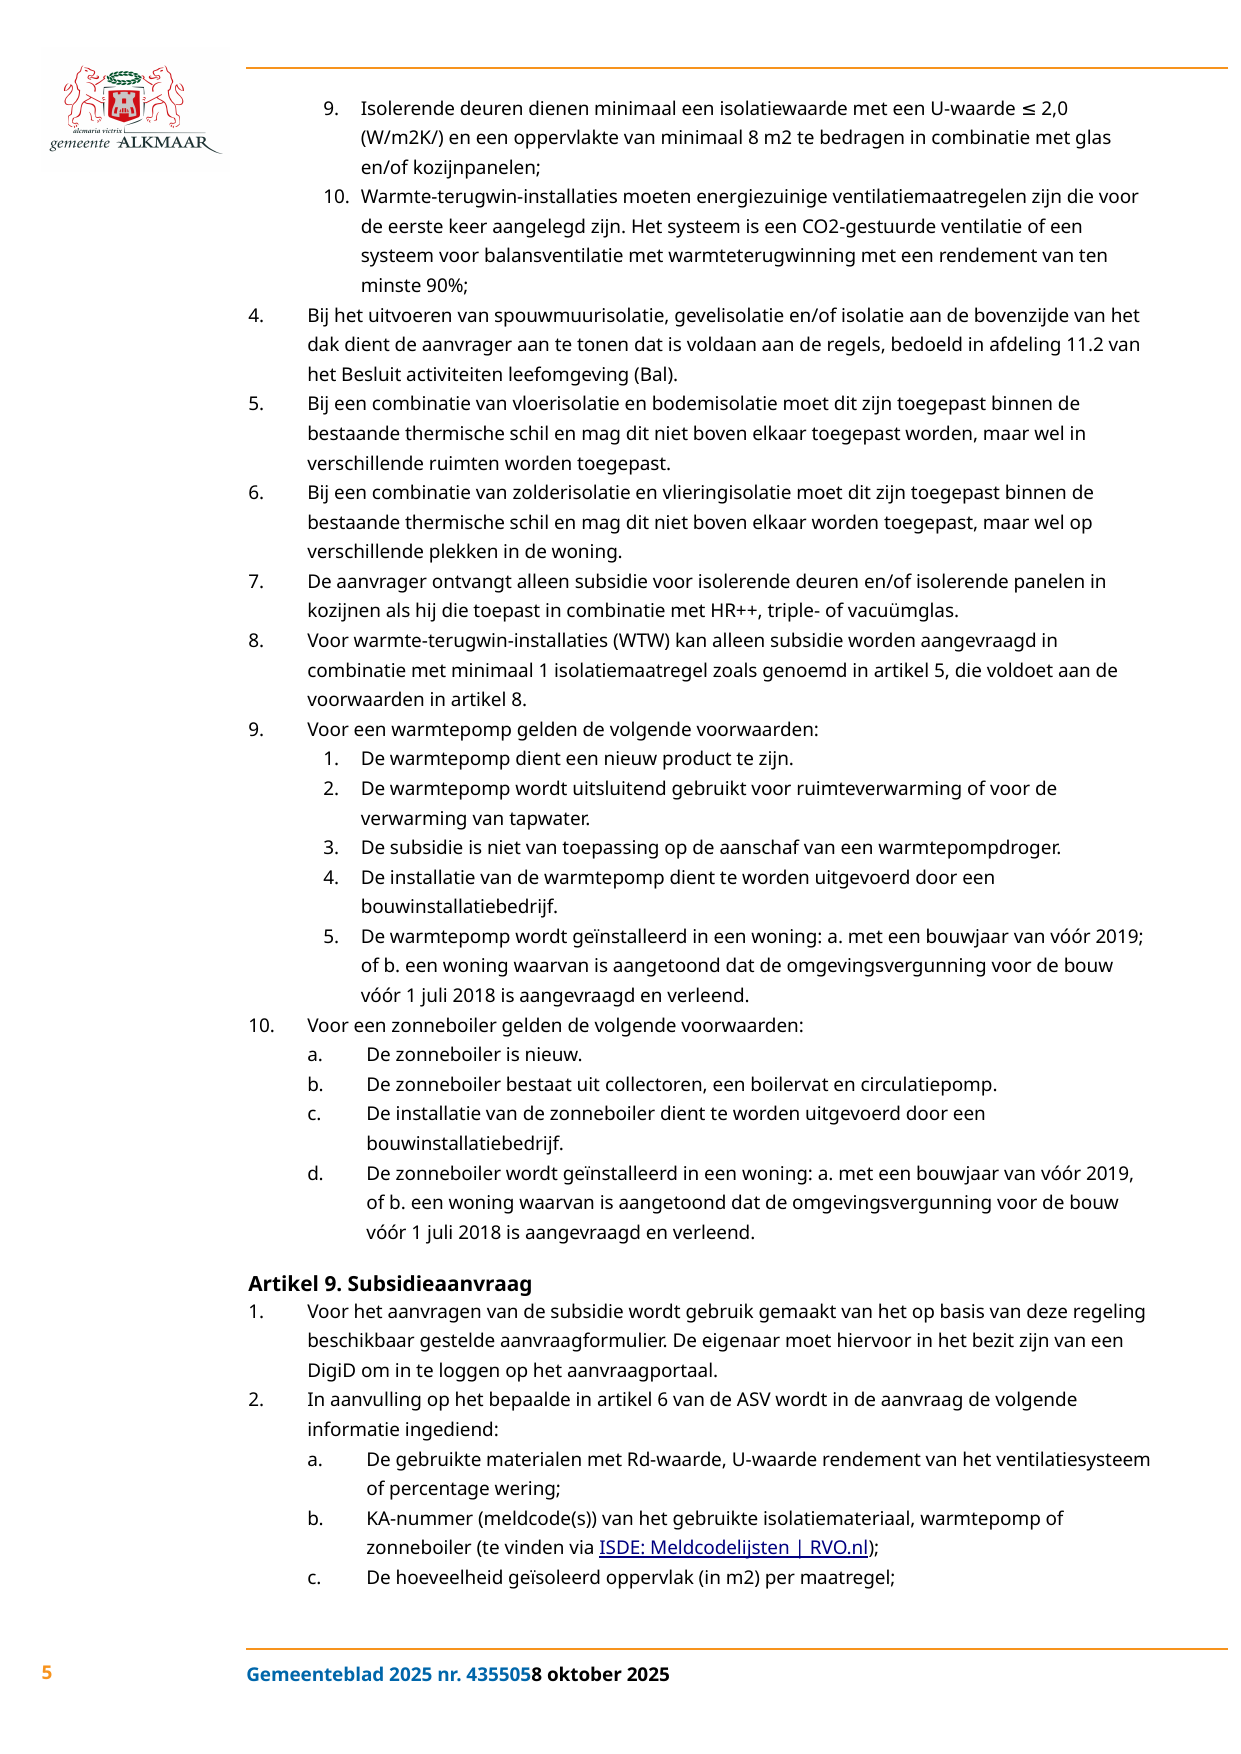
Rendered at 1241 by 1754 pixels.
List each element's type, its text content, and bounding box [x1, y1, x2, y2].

list De hoeveelheid geïsoleerd oppervlak (in m2) per maatregel; [307, 1564, 1152, 1590]
list De warmtepomp dient een nieuw product te zijn. [323, 746, 1152, 771]
list Bij een combinatie van zolderisolatie en vlieringisolatie moet dit zijn toegepast binnen de bestaande thermische schil en mag dit niet boven elkaar worden toegepast, maar wel op verschillende plekken in de woning. [248, 479, 1152, 564]
list Bij een combinatie van vloerisolatie en bodemisolatie moet dit zijn toegepast binnen de bestaande thermische schil en mag dit niet boven elkaar toegepast worden, maar wel in verschillende ruimten worden toegepast. [248, 391, 1152, 476]
list De warmtepomp wordt uitsluitend gebruikt voor ruimteverwarming of voor de verwarming van tapwater. [323, 775, 1152, 831]
list De installatie van de zonneboiler dient te worden uitgevoerd door een bouwinstallatiebedrijf. [307, 1101, 1152, 1156]
list Bij het uitvoeren van spouwmuurisolatie, gevelisolatie en/of isolatie aan de bovenzijde van het dak dient de aanvrager aan te tonen dat is voldaan aan de regels, bedoeld in afdeling 11.2 van het Besluit activiteiten leefomgeving (Bal). [248, 302, 1152, 387]
list Voor een warmtepomp gelden de volgende voorwaarden: [248, 716, 1152, 742]
list Voor het aanvragen van de subsidie wordt gebruik gemaakt van het op basis van deze regeling beschikbaar gestelde aanvraagformulier. De eigenaar moet hiervoor in het bezit zijn van een DigiD om in te loggen op het aanvraagportaal. [248, 1298, 1152, 1383]
list De zonneboiler bestaat uit collectoren, een boilervat en circulatiepomp. [307, 1071, 1152, 1097]
list KA-nummer (meldcode(s)) van het gebruikte isolatiemateriaal, warmtepomp of zonneboiler (te vinden via ISDE: Meldcodelijsten | RVO.nl); [307, 1505, 1152, 1560]
list De gebruikte materialen met Rd-waarde, U-waarde rendement van het ventilatiesysteem of percentage wering; [307, 1446, 1152, 1501]
list De subsidie is niet van toepassing op de aanschaf van een warmtepompdroger. [323, 834, 1152, 860]
list De installatie van de warmtepomp dient te worden uitgevoerd door een bouwinstallatiebedrijf. [323, 864, 1152, 919]
text Artikel 9. Subsidieaanvraag [248, 1269, 1152, 1298]
list De warmtepomp wordt geïnstalleerd in een woning: a. met een bouwjaar van vóór 2019; of b. een woning waarvan is aangetoond dat de omgevingsvergunning voor de bouw vóór 1 juli 2018 is aangevraagd en verleend. [323, 923, 1152, 1008]
list Warmte-terugwin-installaties moeten energiezuinige ventilatiemaatregelen zijn die voor de eerste keer aangelegd zijn. Het systeem is een CO2-gestuurde ventilatie of een systeem voor balansventilatie met warmteterugwinning met een rendement van ten minste 90%; [323, 183, 1152, 298]
list De zonneboiler wordt geïnstalleerd in een woning: a. met een bouwjaar van vóór 2019, of b. een woning waarvan is aangetoond dat de omgevingsvergunning voor de bouw vóór 1 juli 2018 is aangevraagd en verleend. [307, 1160, 1152, 1245]
list De aanvrager ontvangt alleen subsidie voor isolerende deuren en/of isolerende panelen in kozijnen als hij die toepast in combinatie met HR++, triple- of vacuümglas. [248, 568, 1152, 623]
list In aanvulling op het bepaalde in artikel 6 van de ASV wordt in de aanvraag de volgende informatie ingediend: [248, 1387, 1152, 1442]
list Isolerende deuren dienen minimaal een isolatiewaarde met een U-waarde ≤ 2,0 (W/m2K/) en een oppervlakte van minimaal 8 m2 te bedragen in combinatie met glas en/of kozijnpanelen; [323, 95, 1152, 180]
picture [41, 47, 231, 172]
list De zonneboiler is nieuw. [307, 1041, 1152, 1067]
list Voor een zonneboiler gelden de volgende voorwaarden: [248, 1012, 1152, 1038]
list Voor warmte-terugwin-installaties (WTW) kan alleen subsidie worden aangevraagd in combinatie met minimaal 1 isolatiemaatregel zoals genoemd in artikel 5, die voldoet aan de voorwaarden in artikel 8. [248, 627, 1152, 712]
